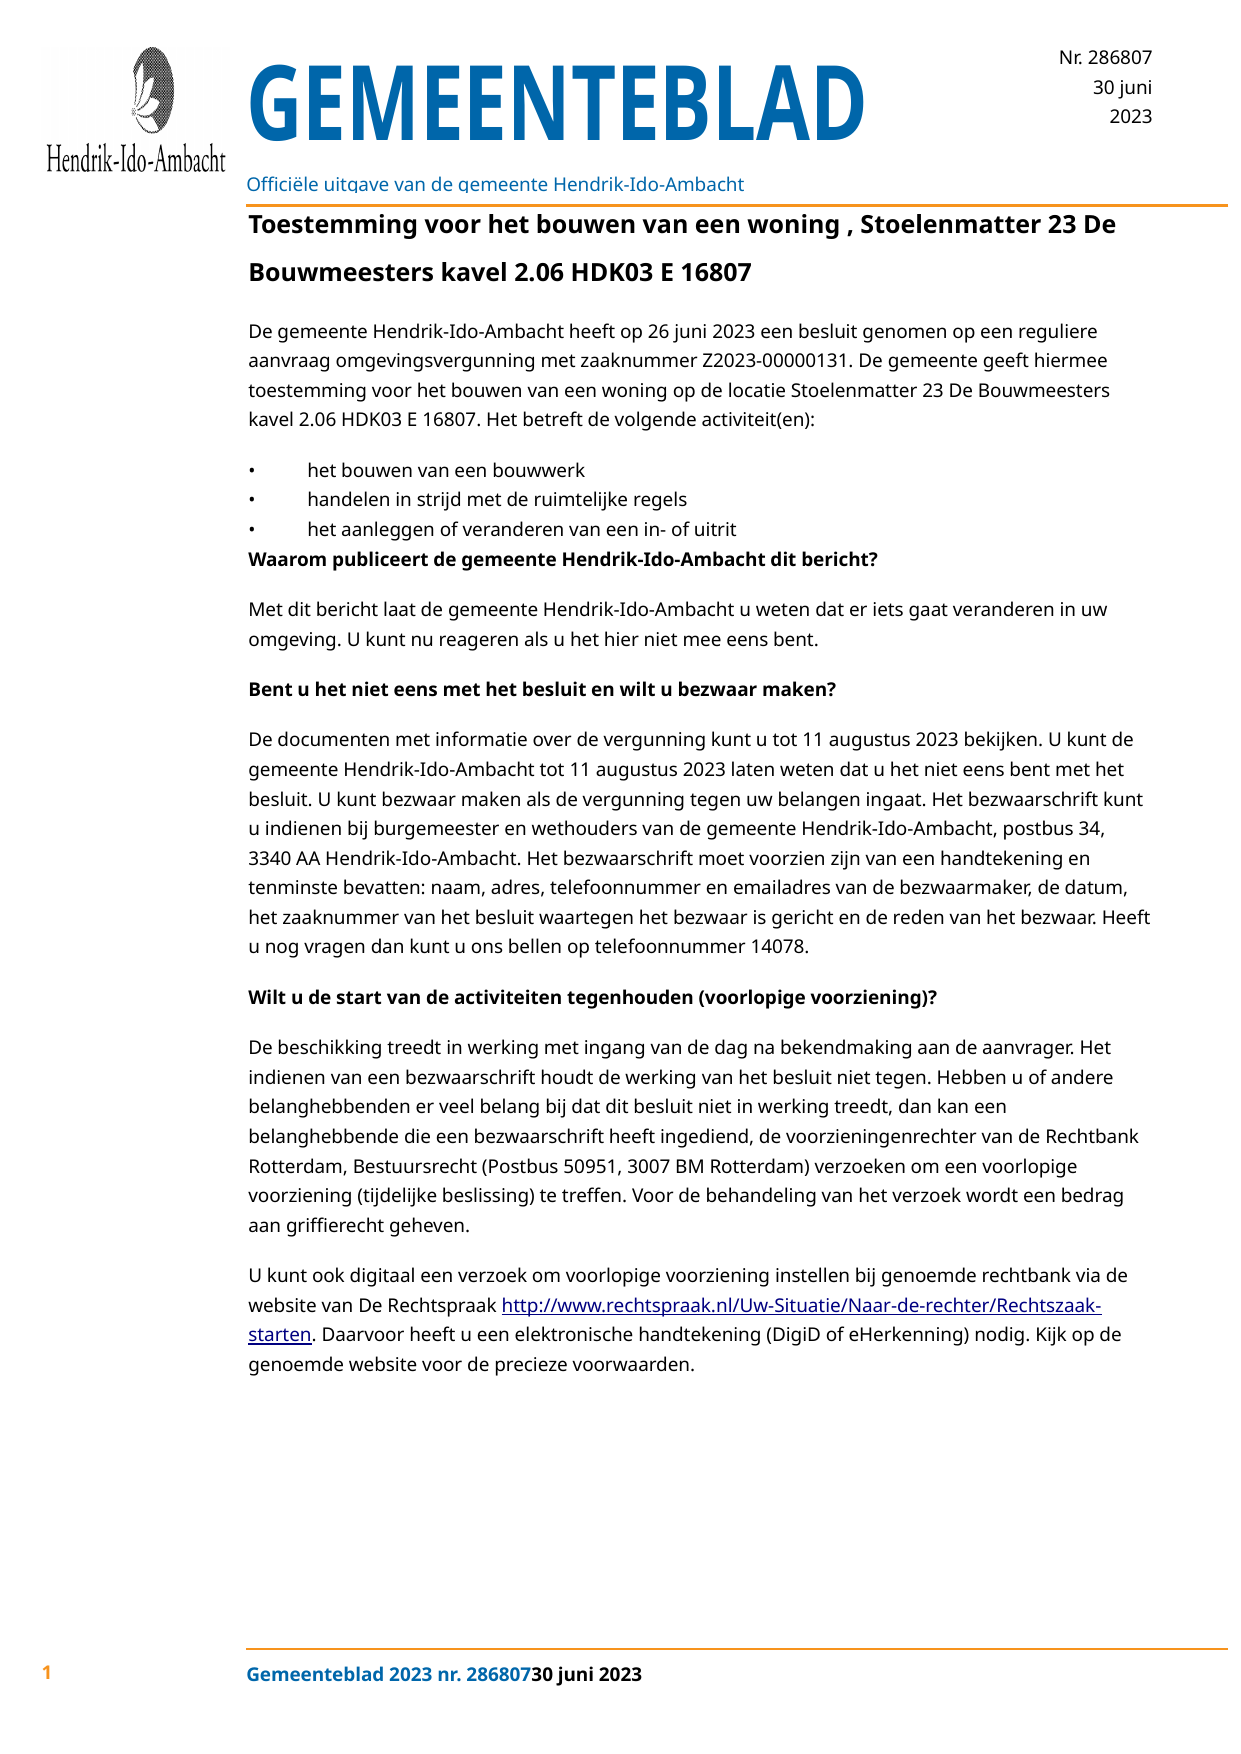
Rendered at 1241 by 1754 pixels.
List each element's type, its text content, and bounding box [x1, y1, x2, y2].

text Bent u het niet eens met het besluit en wilt u bezwaar maken? [248, 676, 1152, 702]
list het bouwen van een bouwwerk [248, 457, 1152, 483]
picture [41, 47, 231, 172]
text De gemeente Hendrik-Ido-Ambacht heeft op 26 juni 2023 een besluit genomen op een reguliere aanvraag omgevingsvergunning met zaaknummer Z2023-00000131. De gemeente geeft hiermee toestemming voor het bouwen van een woning op de locatie Stoelenmatter 23 De Bouwmeesters kavel 2.06 HDK03 E 16807. Het betreft de volgende activiteit(en): [248, 318, 1152, 432]
text Wilt u de start van de activiteiten tegenhouden (voorlopige voorziening)? [248, 984, 1152, 1010]
list het aanleggen of veranderen van een in- of uitrit [248, 516, 1152, 542]
text U kunt ook digitaal een verzoek om voorlopige voorziening instellen bij genoemde rechtbank via de website van De Rechtspraak http://www.rechtspraak.nl/Uw-Situatie/Naar-de-rechter/Rechtszaak-starten. Daarvoor heeft u een elektronische handtekening (DigiD of eHerkenning) nodig. Kijk op de genoemde website voor de precieze voorwaarden. [248, 1262, 1152, 1377]
list handelen in strijd met de ruimtelijke regels [248, 487, 1152, 512]
text Met dit bericht laat de gemeente Hendrik-Ido-Ambacht u weten dat er iets gaat veranderen in uw omgeving. U kunt nu reageren als u het hier niet mee eens bent. [248, 596, 1152, 652]
text De beschikking treedt in werking met ingang van de dag na bekendmaking aan de aanvrager. Het indienen van een bezwaarschrift houdt de werking van het besluit niet tegen. Hebben u of andere belanghebbenden er veel belang bij dat dit besluit niet in werking treedt, dan kan een belanghebbende die een bezwaarschrift heeft ingediend, de voorzieningenrechter van de Rechtbank Rotterdam, Bestuursrecht (Postbus 50951, 3007 BM Rotterdam) verzoeken om een voorlopige voorziening (tijdelijke beslissing) te treffen. Voor de behandeling van het verzoek wordt een bedrag aan griffierecht geheven. [248, 1034, 1152, 1238]
text Waarom publiceert de gemeente Hendrik-Ido-Ambacht dit bericht? [248, 546, 1152, 572]
text De documenten met informatie over de vergunning kunt u tot 11 augustus 2023 bekijken. U kunt de gemeente Hendrik-Ido-Ambacht tot 11 augustus 2023 laten weten dat u het niet eens bent met het besluit. U kunt bezwaar maken als de vergunning tegen uw belangen ingaat. Het bezwaarschrift kunt u indienen bij burgemeester en wethouders van de gemeente Hendrik-Ido-Ambacht, postbus 34, 3340 AA Hendrik-Ido-Ambacht. Het bezwaarschrift moet voorzien zijn van een handtekening en tenminste bevatten: naam, adres, telefoonnummer en emailadres van de bezwaarmaker, de datum, het zaaknummer van het besluit waartegen het bezwaar is gericht en de reden van het bezwaar. Heeft u nog vragen dan kunt u ons bellen op telefoonnummer 14078. [248, 727, 1152, 959]
text Toestemming voor het bouwen van een woning , Stoelenmatter 23 De Bouwmeesters kavel 2.06 HDK03 E 16807 [248, 207, 1152, 288]
